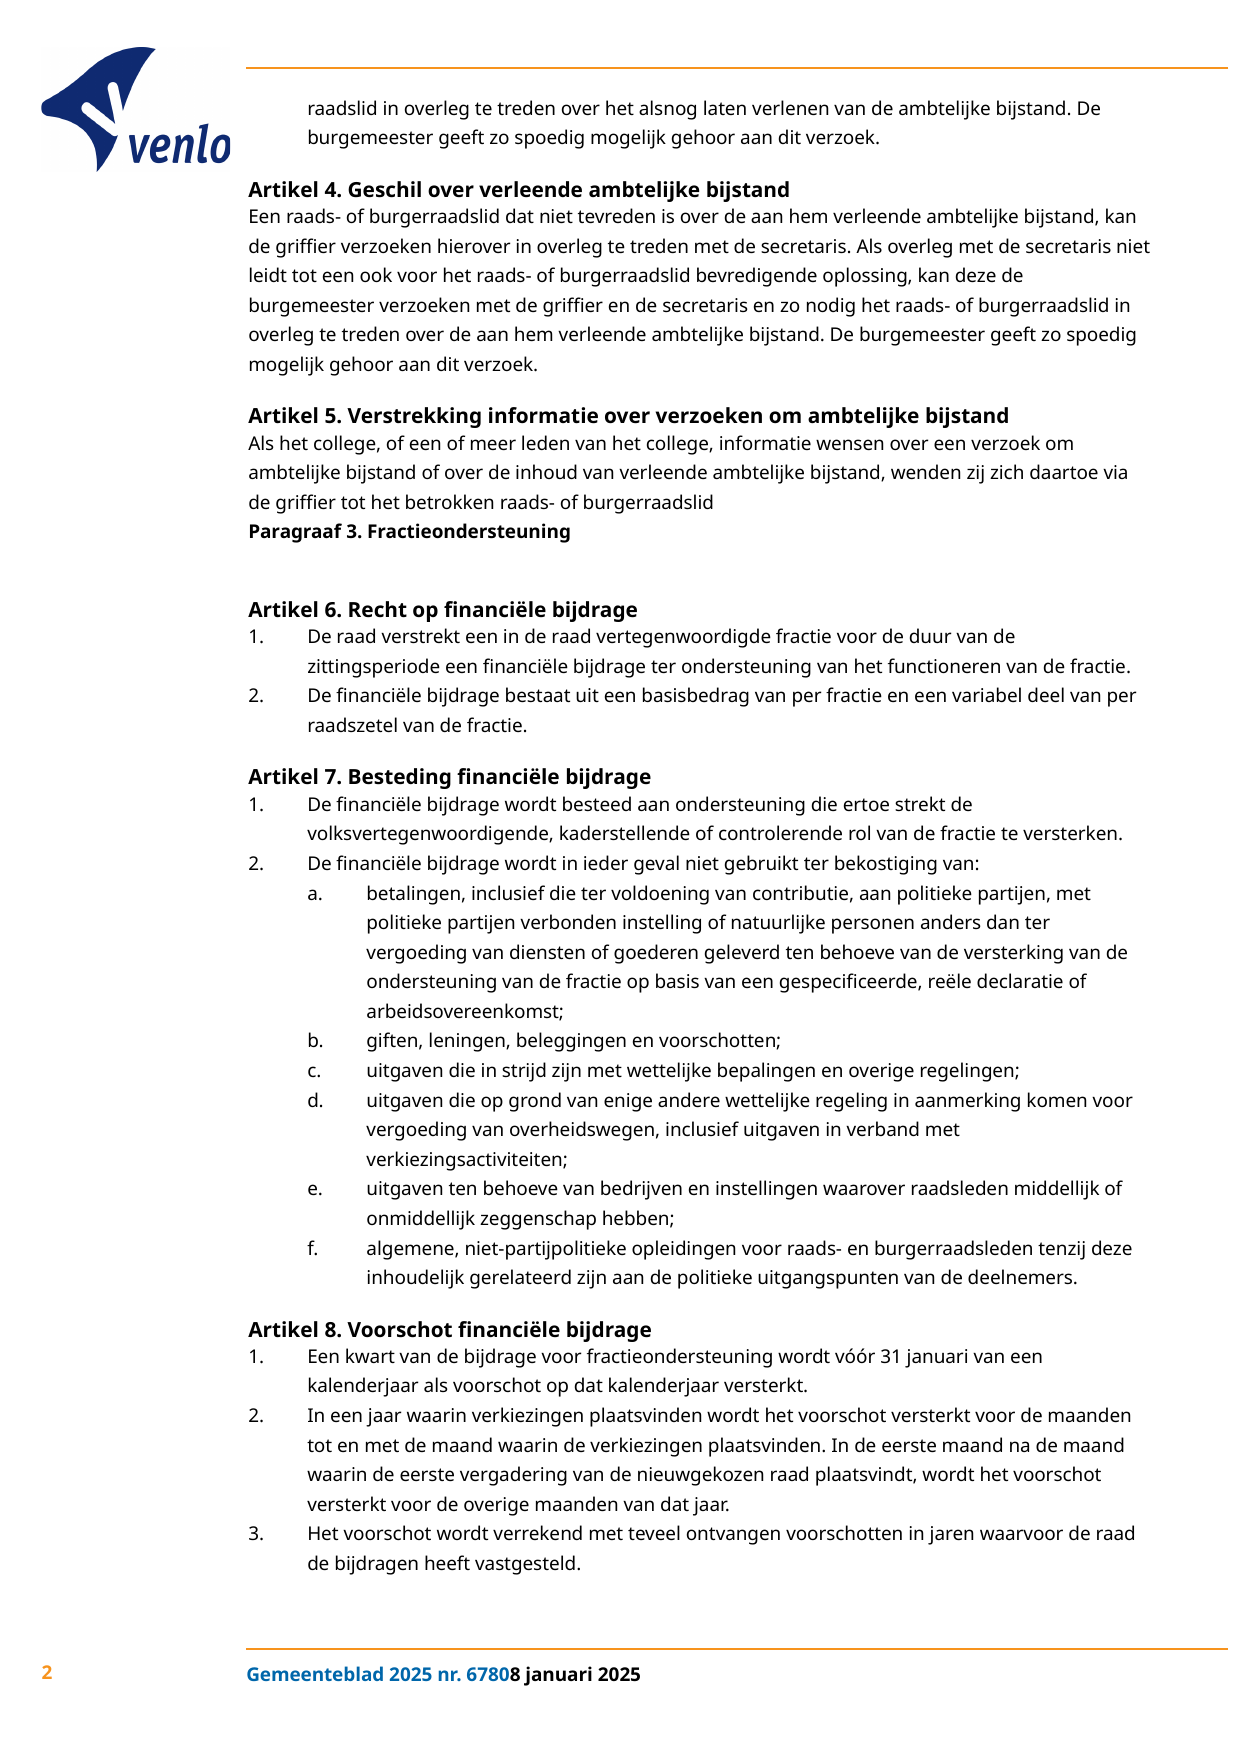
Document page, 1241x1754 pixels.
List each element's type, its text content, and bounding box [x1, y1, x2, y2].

text Artikel 5. Verstrekking informatie over verzoeken om ambtelijke bijstand [248, 402, 1152, 430]
list uitgaven die in strijd zijn met wettelijke bepalingen en overige regelingen; [307, 1057, 1152, 1083]
text Als het college, of een of meer leden van het college, informatie wensen over een verzoek om ambtelijke bijstand of over de inhoud van verleende ambtelijke bijstand, wenden zij zich daartoe via de griffier tot het betrokken raads- of burgerraadslid [248, 430, 1152, 515]
list uitgaven die op grond van enige andere wettelijke regeling in aanmerking komen voor vergoeding van overheidswegen, inclusief uitgaven in verband met verkiezingsactiviteiten; [307, 1087, 1152, 1172]
list Een kwart van de bijdrage voor fractieondersteuning wordt vóór 31 januari van een kalenderjaar als voorschot op dat kalenderjaar versterkt. [248, 1343, 1152, 1398]
list raadslid in overleg te treden over het alsnog laten verlenen van de ambtelijke bijstand. De burgemeester geeft zo spoedig mogelijk gehoor aan dit verzoek. [248, 95, 1152, 150]
list De financiële bijdrage bestaat uit een basisbedrag van per fractie en een variabel deel van per raadszetel van de fractie. [248, 682, 1152, 738]
list De financiële bijdrage wordt besteed aan ondersteuning die ertoe strekt de volksvertegenwoordigende, kaderstellende of controlerende rol van de fractie te versterken. [248, 791, 1152, 846]
list De financiële bijdrage wordt in ieder geval niet gebruikt ter bekostiging van: [248, 850, 1152, 876]
picture [41, 47, 231, 172]
list algemene, niet-partijpolitieke opleidingen voor raads- en burgerraadsleden tenzij deze inhoudelijk gerelateerd zijn aan de politieke uitgangspunten van de deelnemers. [307, 1235, 1152, 1290]
list uitgaven ten behoeve van bedrijven en instellingen waarover raadsleden middellijk of onmiddellijk zeggenschap hebben; [307, 1176, 1152, 1231]
text Artikel 6. Recht op financiële bijdrage [248, 595, 1152, 623]
list giften, leningen, beleggingen en voorschotten; [307, 1028, 1152, 1053]
list Het voorschot wordt verrekend met teveel ontvangen voorschotten in jaren waarvoor de raad de bijdragen heeft vastgesteld. [248, 1521, 1152, 1576]
list De raad verstrekt een in de raad vertegenwoordigde fractie voor de duur van de zittingsperiode een financiële bijdrage ter ondersteuning van het functioneren van de fractie. [248, 623, 1152, 679]
text Artikel 4. Geschil over verleende ambtelijke bijstand [248, 175, 1152, 203]
text Artikel 7. Besteding financiële bijdrage [248, 762, 1152, 791]
list In een jaar waarin verkiezingen plaatsvinden wordt het voorschot versterkt voor de maanden tot en met de maand waarin de verkiezingen plaatsvinden. In de eerste maand na de maand waarin de eerste vergadering van de nieuwgekozen raad plaatsvindt, wordt het voorschot versterkt voor de overige maanden van dat jaar. [248, 1402, 1152, 1517]
text Paragraaf 3. Fractieondersteuning [248, 519, 1152, 544]
text Een raads- of burgerraadslid dat niet tevreden is over de aan hem verleende ambtelijke bijstand, kan de griffier verzoeken hierover in overleg te treden met de secretaris. Als overleg met de secretaris niet leidt tot een ook voor het raads- of burgerraadslid bevredigende oplossing, kan deze de burgemeester verzoeken met de griffier en de secretaris en zo nodig het raads- of burgerraadslid in overleg te treden over de aan hem verleende ambtelijke bijstand. De burgemeester geeft zo spoedig mogelijk gehoor aan dit verzoek. [248, 203, 1152, 377]
text Artikel 8. Voorschot financiële bijdrage [248, 1315, 1152, 1343]
list betalingen, inclusief die ter voldoening van contributie, aan politieke partijen, met politieke partijen verbonden instelling of natuurlijke personen anders dan ter vergoeding van diensten of goederen geleverd ten behoeve van de versterking van de ondersteuning van de fractie op basis van een gespecificeerde, reële declaratie of arbeidsovereenkomst; [307, 880, 1152, 1024]
